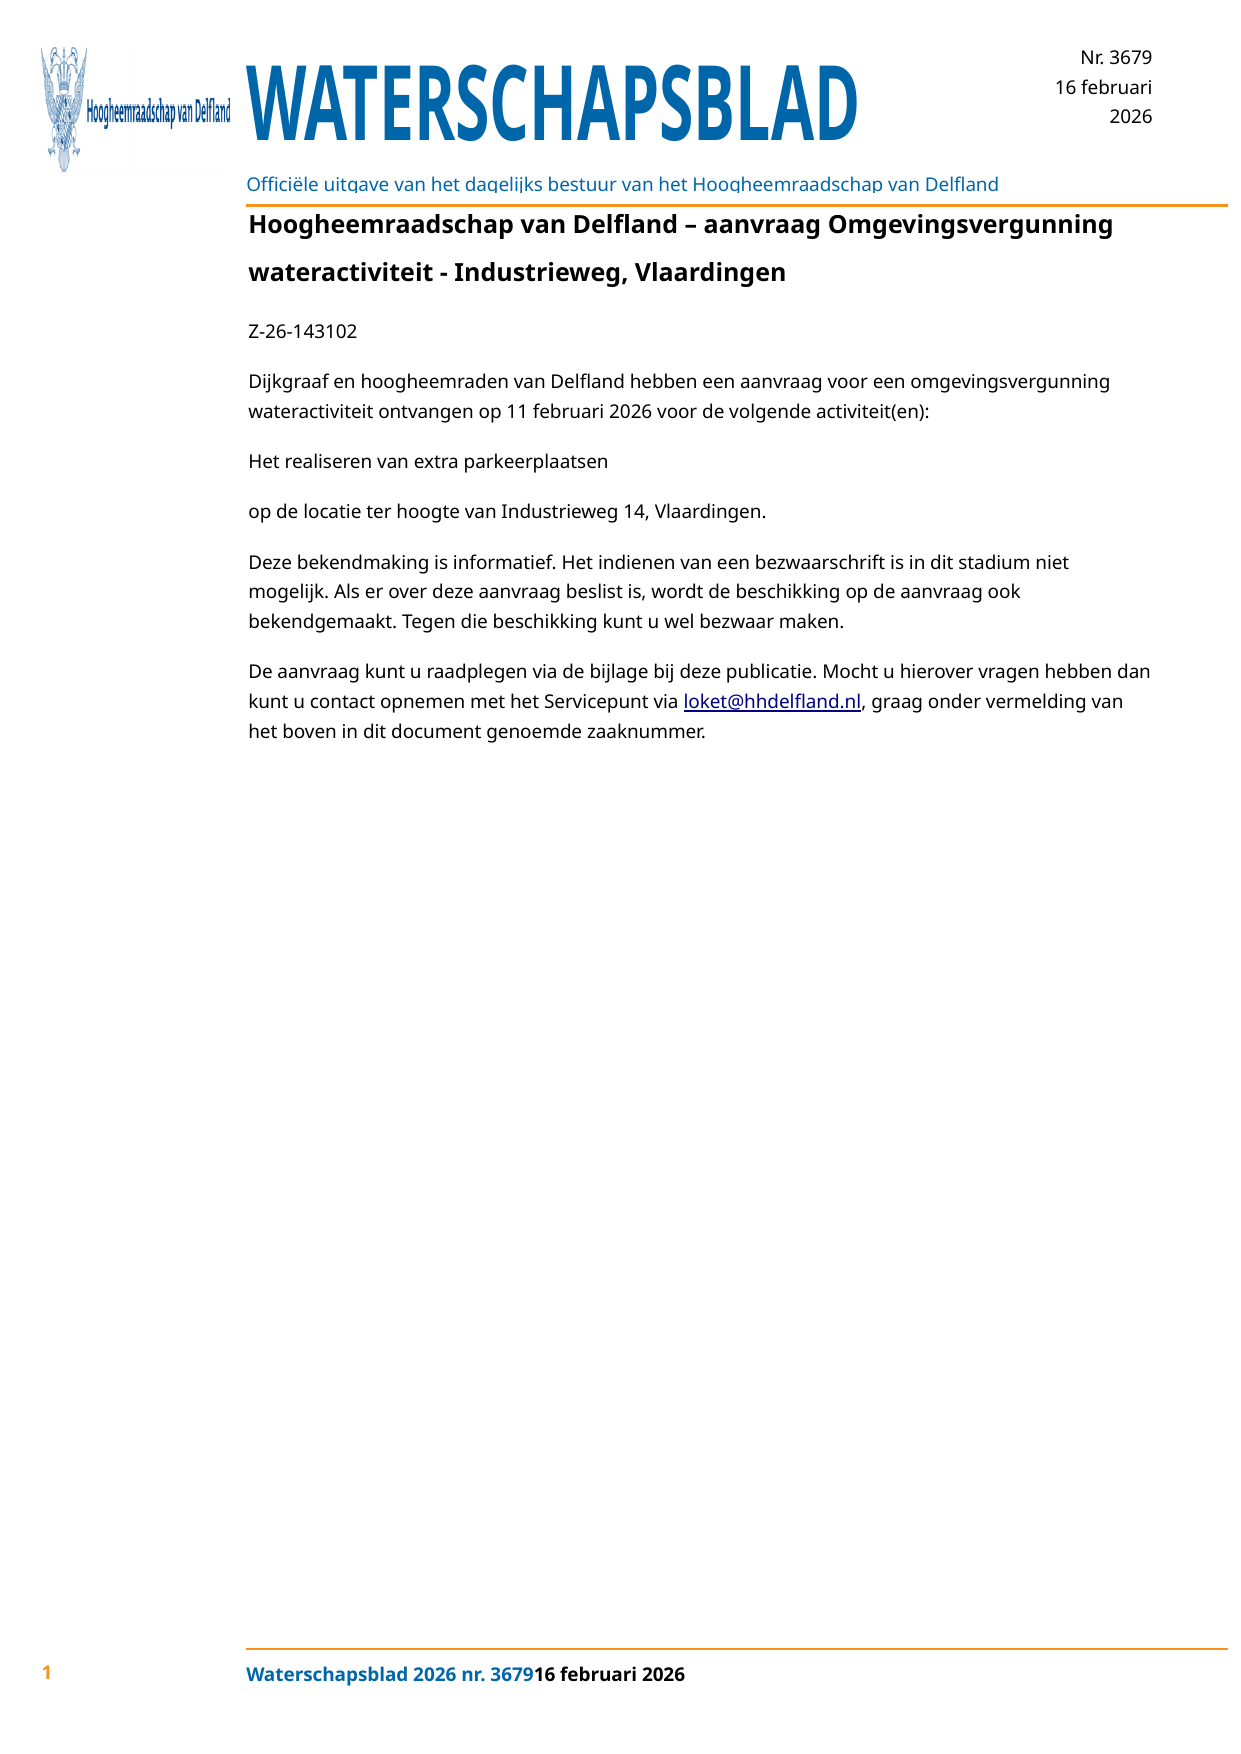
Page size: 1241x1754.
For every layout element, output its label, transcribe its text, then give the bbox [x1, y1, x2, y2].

text Deze bekendmaking is informatief. Het indienen van een bezwaarschrift is in dit stadium niet mogelijk. Als er over deze aanvraag beslist is, wordt de beschikking op de aanvraag ook bekendgemaakt. Tegen die beschikking kunt u wel bezwaar maken. [248, 549, 1152, 634]
picture [41, 47, 231, 172]
text Het realiseren van extra parkeerplaatsen [248, 448, 1152, 474]
text Hoogheemraadschap van Delfland – aanvraag Omgevingsvergunning wateractiviteit - Industrieweg, Vlaardingen [248, 207, 1152, 288]
text Z-26-143102 [248, 318, 1152, 344]
text De aanvraag kunt u raadplegen via de bijlage bij deze publicatie. Mocht u hierover vragen hebben dan kunt u contact opnemen met het Servicepunt via loket@hhdelfland.nl, graag onder vermelding van het boven in dit document genoemde zaaknummer. [248, 659, 1152, 744]
text op de locatie ter hoogte van Industrieweg 14, Vlaardingen. [248, 499, 1152, 524]
text Dijkgraaf en hoogheemraden van Delfland hebben een aanvraag voor een omgevingsvergunning wateractiviteit ontvangen op 11 februari 2026 voor de volgende activiteit(en): [248, 368, 1152, 424]
